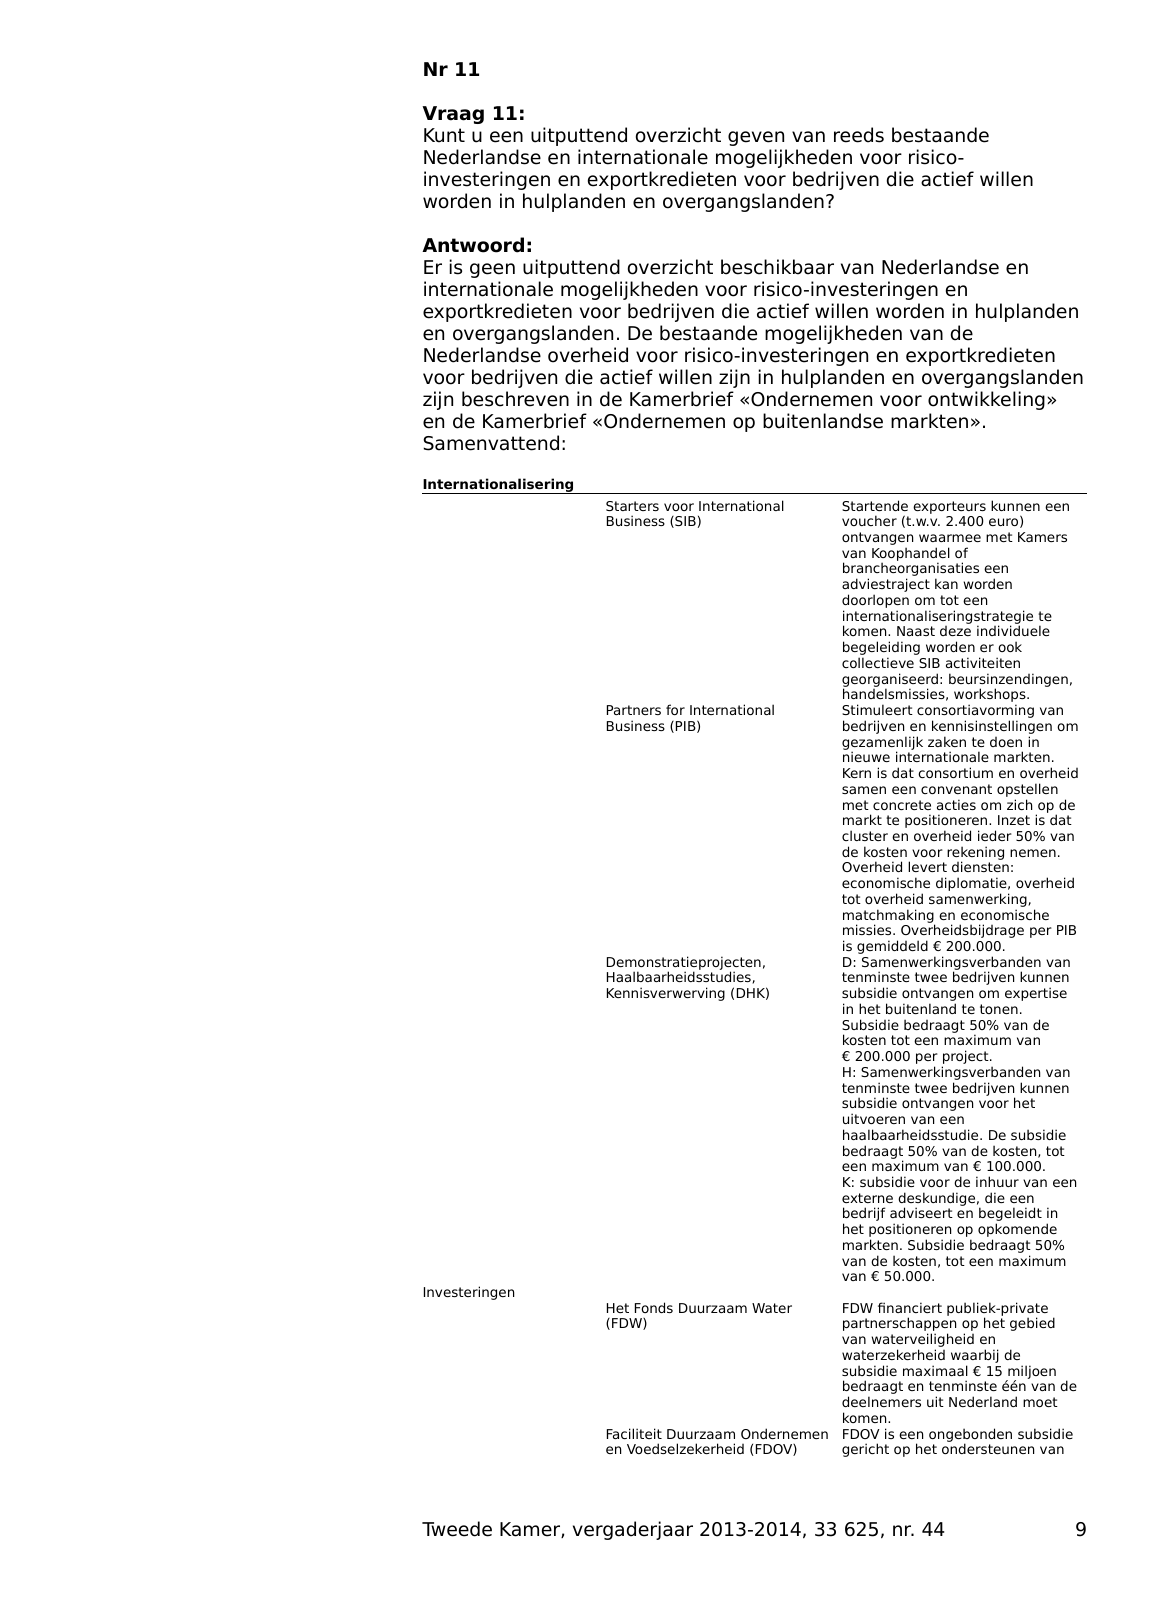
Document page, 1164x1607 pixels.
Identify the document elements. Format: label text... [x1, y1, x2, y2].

text Antwoord: [422, 235, 1087, 257]
table_cell [599, 1285, 836, 1301]
table_cell D: Samenwerkingsverbanden van tenminste twee bedrijven kunnen subsidie ontvangen om expertise in het buitenland te tonen. Subsidie bedraagt 50% van de kosten tot een maximum van € 200.000 per project. H: Samenwerkingsverbanden van tenminste twee bedrijven kunnen subsidie ontvangen voor het uitvoeren van een haalbaarheidsstudie. De subsidie bedraagt 50% van de kosten, tot een maximum van € 100.000. K: subsidie voor de inhuur van een externe deskundige, die een bedrijf adviseert en begeleidt in het positioneren op opkomende markten. Subsidie bedraagt 50% van de kosten, tot een maximum van € 50.000. [836, 955, 1087, 1285]
table_cell Partners for International Business (PIB) [599, 703, 836, 954]
table_cell FDOV is een ongebonden subsidie gericht op het ondersteunen van [836, 1426, 1087, 1458]
table_cell [422, 1426, 599, 1458]
text Er is geen uitputtend overzicht beschikbaar van Nederlandse en internationale mogelijkheden voor risico-investeringen en exportkredieten voor bedrijven die actief willen worden in hulplanden en overgangslanden. De bestaande mogelijkheden van de Nederlandse overheid voor risico-investeringen en exportkredieten voor bedrijven die actief willen zijn in hulplanden en overgangslanden zijn beschreven in de Kamerbrief «Ondernemen voor ontwikkeling» en de Kamerbrief «Ondernemen op buitenlandse markten». [422, 257, 1087, 433]
table_cell Demonstratieprojecten, Haalbaarheidsstudies, Kennisverwerving (DHK) [599, 955, 836, 1285]
table_cell Het Fonds Duurzaam Water (FDW) [599, 1301, 836, 1426]
table_cell Stimuleert consortiavorming van bedrijven en kennisinstellingen om gezamenlijk zaken te doen in nieuwe internationale markten. Kern is dat consortium en overheid samen een convenant opstellen met concrete acties om zich op de markt te positioneren. Inzet is dat cluster en overheid ieder 50% van de kosten voor rekening nemen. Overheid levert diensten: economische diplomatie, overheid tot overheid samenwerking, matchmaking en economische missies. Overheidsbijdrage per PIB is gemiddeld € 200.000. [836, 703, 1087, 954]
table_cell [422, 703, 599, 954]
table_header Internationalisering [422, 477, 1087, 493]
table_cell Startende exporteurs kunnen een voucher (t.w.v. 2.400 euro) ontvangen waarmee met Kamers van Koophandel of brancheorganisaties een adviestraject kan worden doorlopen om tot een internationaliseringstrategie te komen. Naast deze individuele begeleiding worden er ook collectieve SIB activiteiten georganiseerd: beursinzendingen, handelsmissies, workshops. [836, 494, 1087, 703]
subtitle Nr 11 [422, 59, 1087, 81]
table_cell [836, 1285, 1087, 1301]
table_cell Investeringen [422, 1285, 599, 1301]
table_cell Faciliteit Duurzaam Ondernemen en Voedselzekerheid (FDOV) [599, 1426, 836, 1458]
table_cell FDW financiert publiek-private partnerschappen op het gebied van waterveiligheid en waterzekerheid waarbij de subsidie maximaal € 15 miljoen bedraagt en tenminste één van de deelnemers uit Nederland moet komen. [836, 1301, 1087, 1426]
text Samenvattend: [422, 433, 1087, 455]
text Vraag 11: [422, 103, 1087, 125]
text Kunt u een uitputtend overzicht geven van reeds bestaande Nederlandse en internationale mogelijkheden voor risico-investeringen en exportkredieten voor bedrijven die actief willen worden in hulplanden en overgangslanden? [422, 125, 1087, 213]
table_cell [422, 1301, 599, 1426]
table_cell [422, 494, 599, 703]
table_cell [422, 955, 599, 1285]
table_cell Starters voor International Business (SIB) [599, 494, 836, 703]
